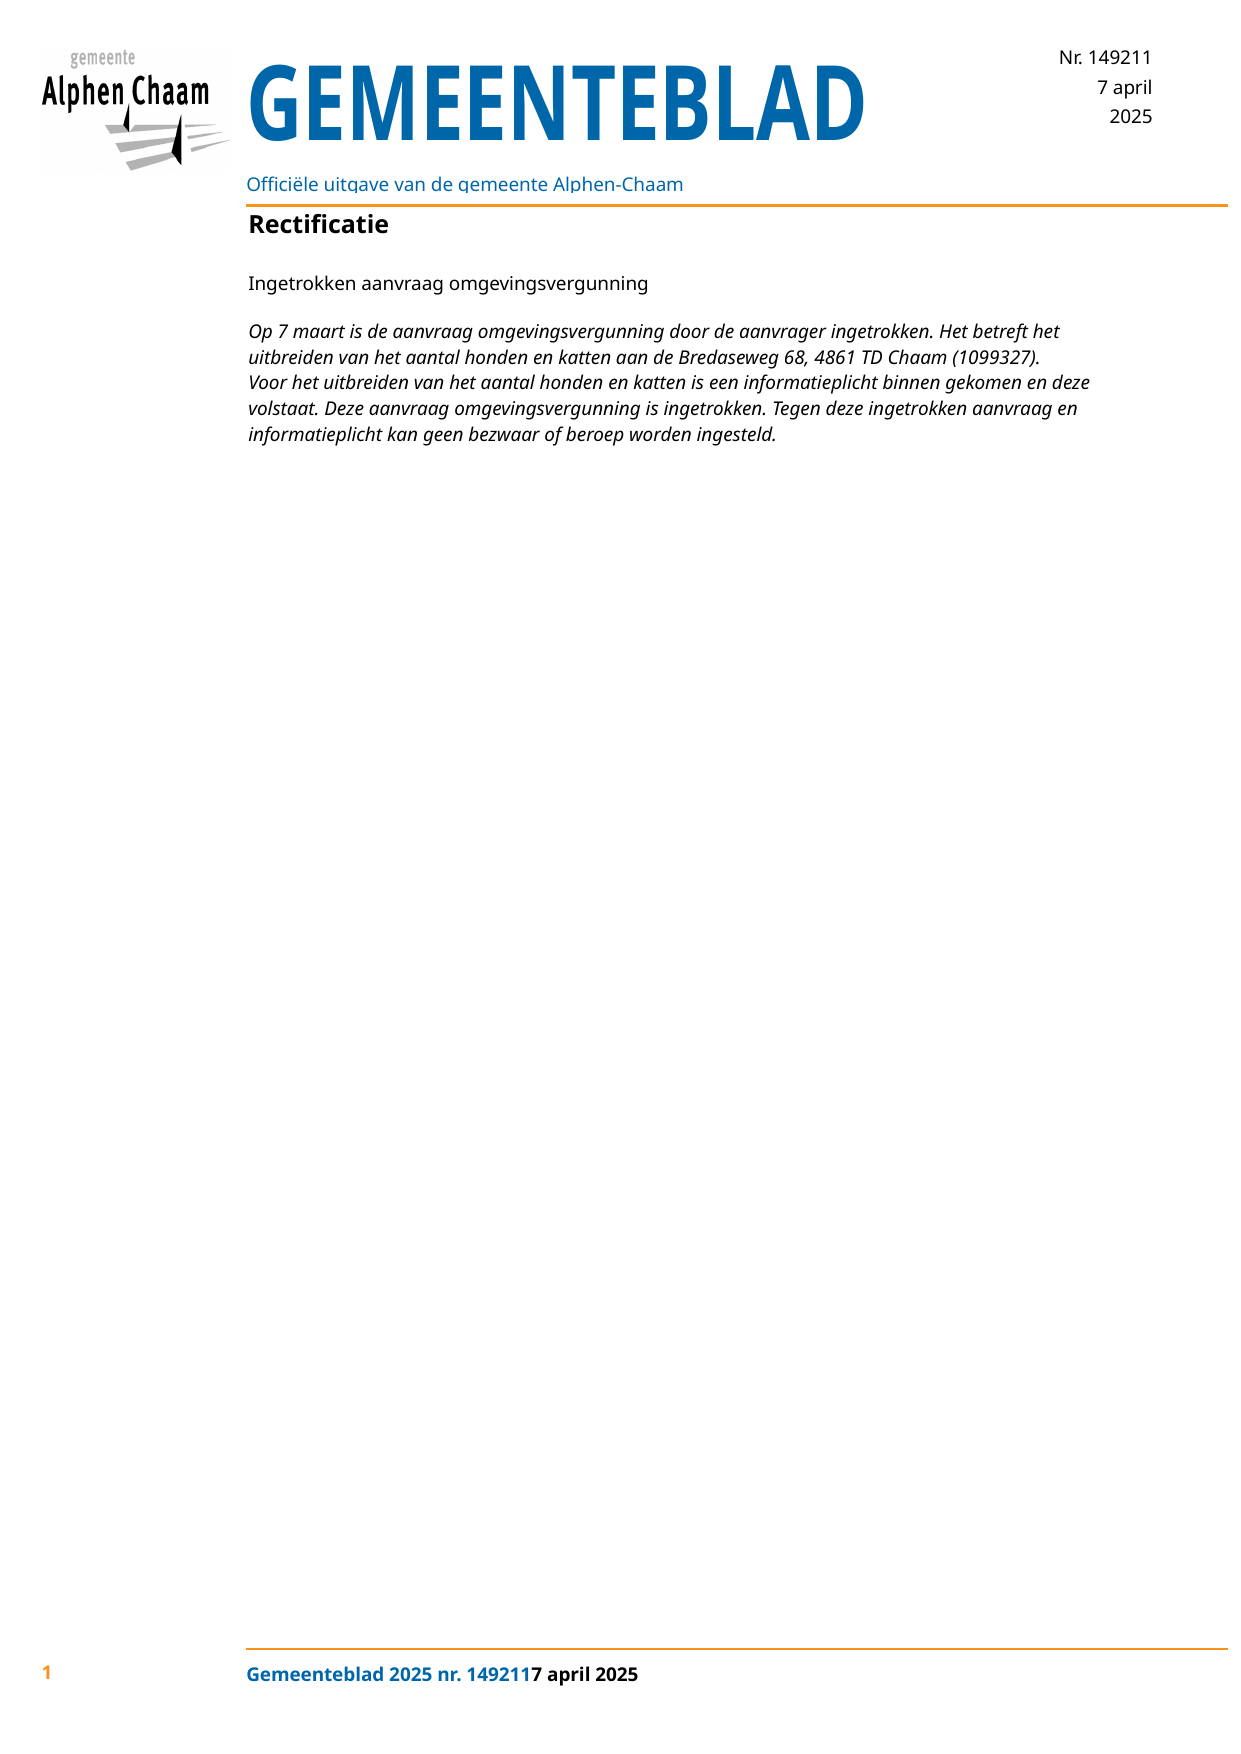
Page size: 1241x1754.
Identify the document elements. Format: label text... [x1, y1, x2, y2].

text Rectificatie [248, 207, 1152, 241]
text Op 7 maart is de aanvraag omgevingsvergunning door de aanvrager ingetrokken. Het betreft het uitbreiden van het aantal honden en katten aan de Bredaseweg 68, 4861 TD Chaam (1099327). [248, 318, 1152, 369]
text Voor het uitbreiden van het aantal honden en katten is een informatieplicht binnen gekomen en deze volstaat. Deze aanvraag omgevingsvergunning is ingetrokken. Tegen deze ingetrokken aanvraag en informatieplicht kan geen bezwaar of beroep worden ingesteld. [248, 369, 1152, 447]
text Ingetrokken aanvraag omgevingsvergunning [248, 270, 1152, 296]
picture [41, 47, 231, 172]
